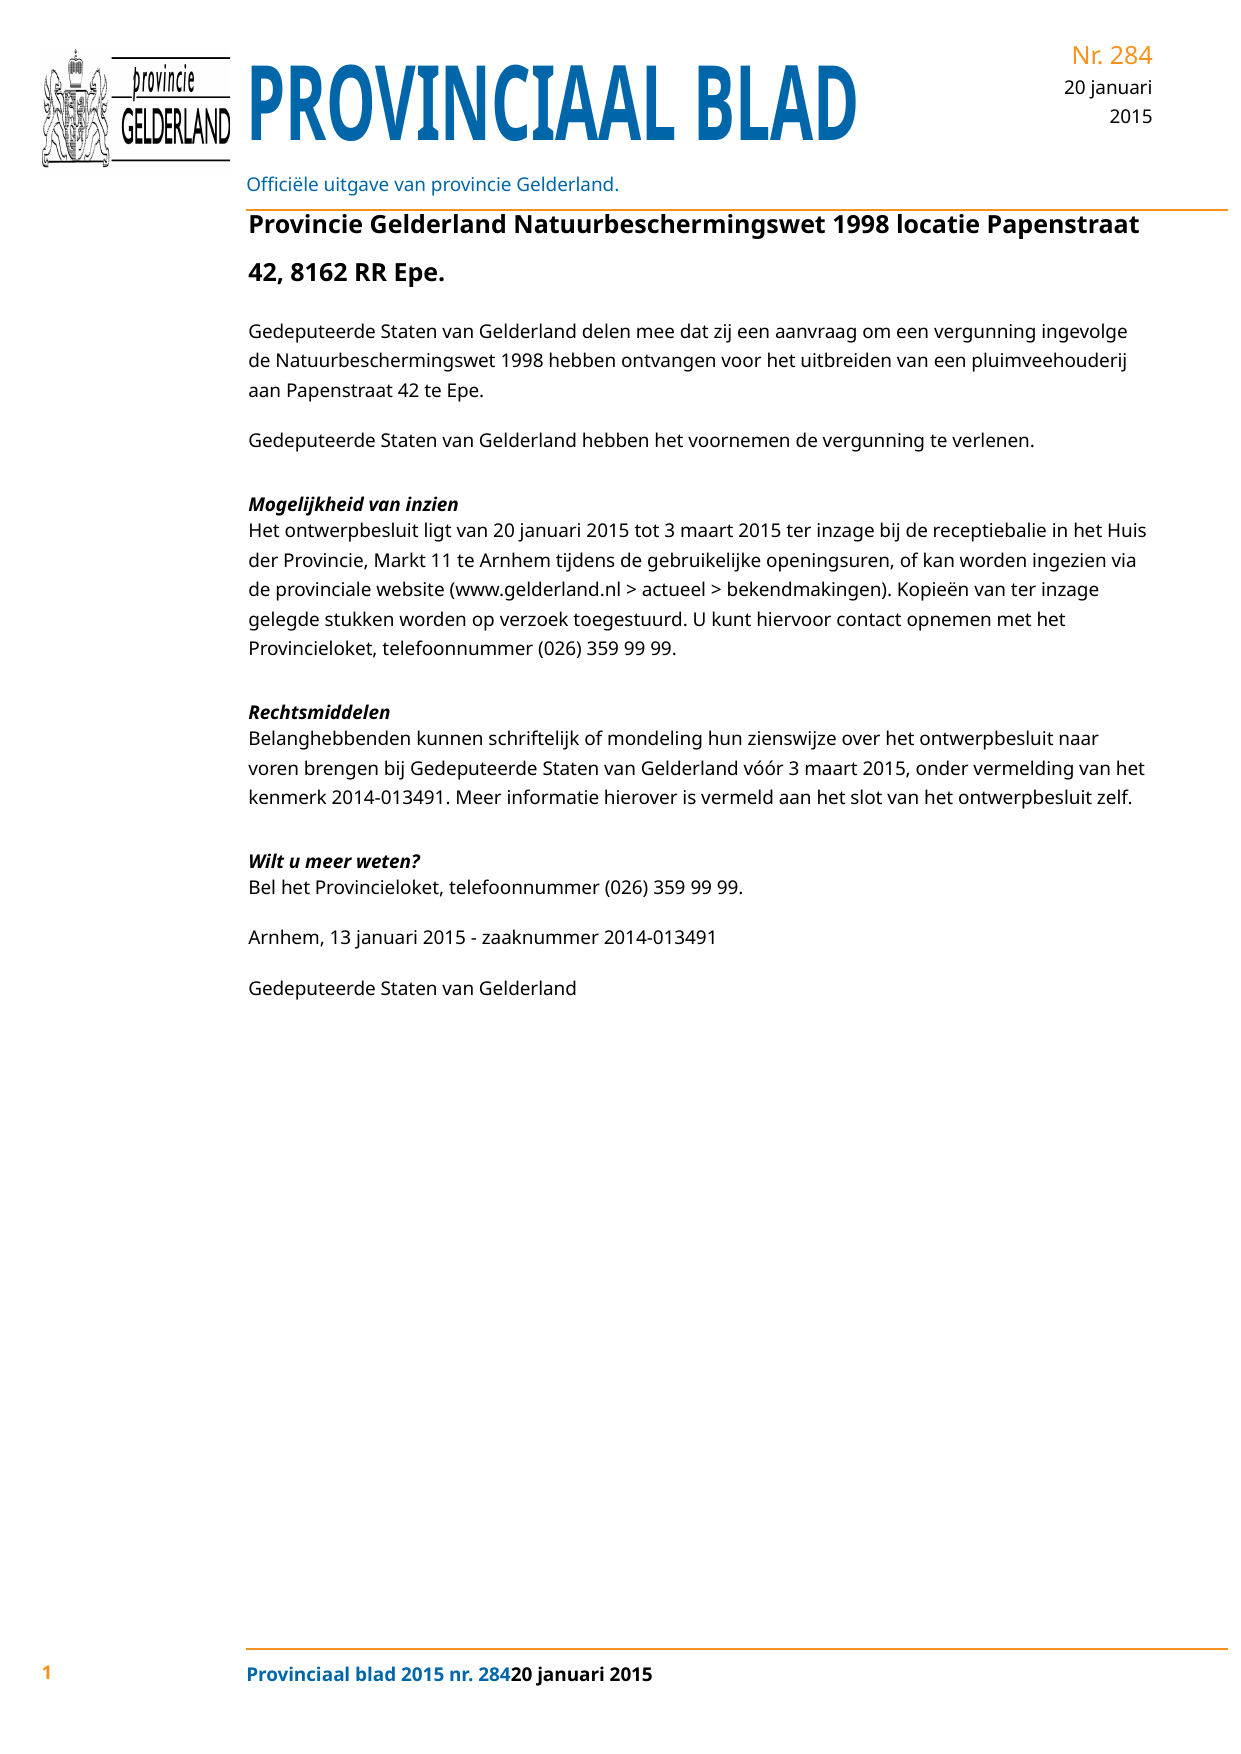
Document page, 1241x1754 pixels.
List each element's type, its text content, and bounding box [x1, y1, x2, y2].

text Belanghebbenden kunnen schriftelijk of mondeling hun zienswijze over het ontwerpbesluit naar voren brengen bij Gedeputeerde Staten van Gelderland vóór 3 maart 2015, onder vermelding van het kenmerk 2014-013491. Meer informatie hierover is vermeld aan het slot van het ontwerpbesluit zelf. [248, 725, 1152, 810]
text Het ontwerpbesluit ligt van 20 januari 2015 tot 3 maart 2015 ter inzage bij de receptiebalie in het Huis der Provincie, Markt 11 te Arnhem tijdens de gebruikelijke openingsuren, of kan worden ingezien via de provinciale website (www.gelderland.nl > actueel > bekendmakingen). Kopieën van ter inzage gelegde stukken worden op verzoek toegestuurd. U kunt hiervoor contact opnemen met het Provincieloket, telefoonnummer (026) 359 99 99. [248, 517, 1152, 661]
picture [41, 47, 231, 172]
text Gedeputeerde Staten van Gelderland [248, 975, 1152, 1001]
text Wilt u meer weten? [248, 848, 1152, 874]
text Gedeputeerde Staten van Gelderland delen mee dat zij een aanvraag om een vergunning ingevolge de Natuurbeschermingswet 1998 hebben ontvangen voor het uitbreiden van een pluimveehouderij aan Papenstraat 42 te Epe. [248, 318, 1152, 403]
text Arnhem, 13 januari 2015 - zaaknummer 2014-013491 [248, 924, 1152, 950]
text Mogelijkheid van inzien [248, 491, 1152, 517]
text Bel het Provincieloket, telefoonnummer (026) 359 99 99. [248, 874, 1152, 900]
text Gedeputeerde Staten van Gelderland hebben het voornemen de vergunning te verlenen. [248, 427, 1152, 453]
text Provincie Gelderland Natuurbeschermingswet 1998 locatie Papenstraat 42, 8162 RR Epe. [248, 211, 1152, 288]
text Rechtsmiddelen [248, 699, 1152, 725]
